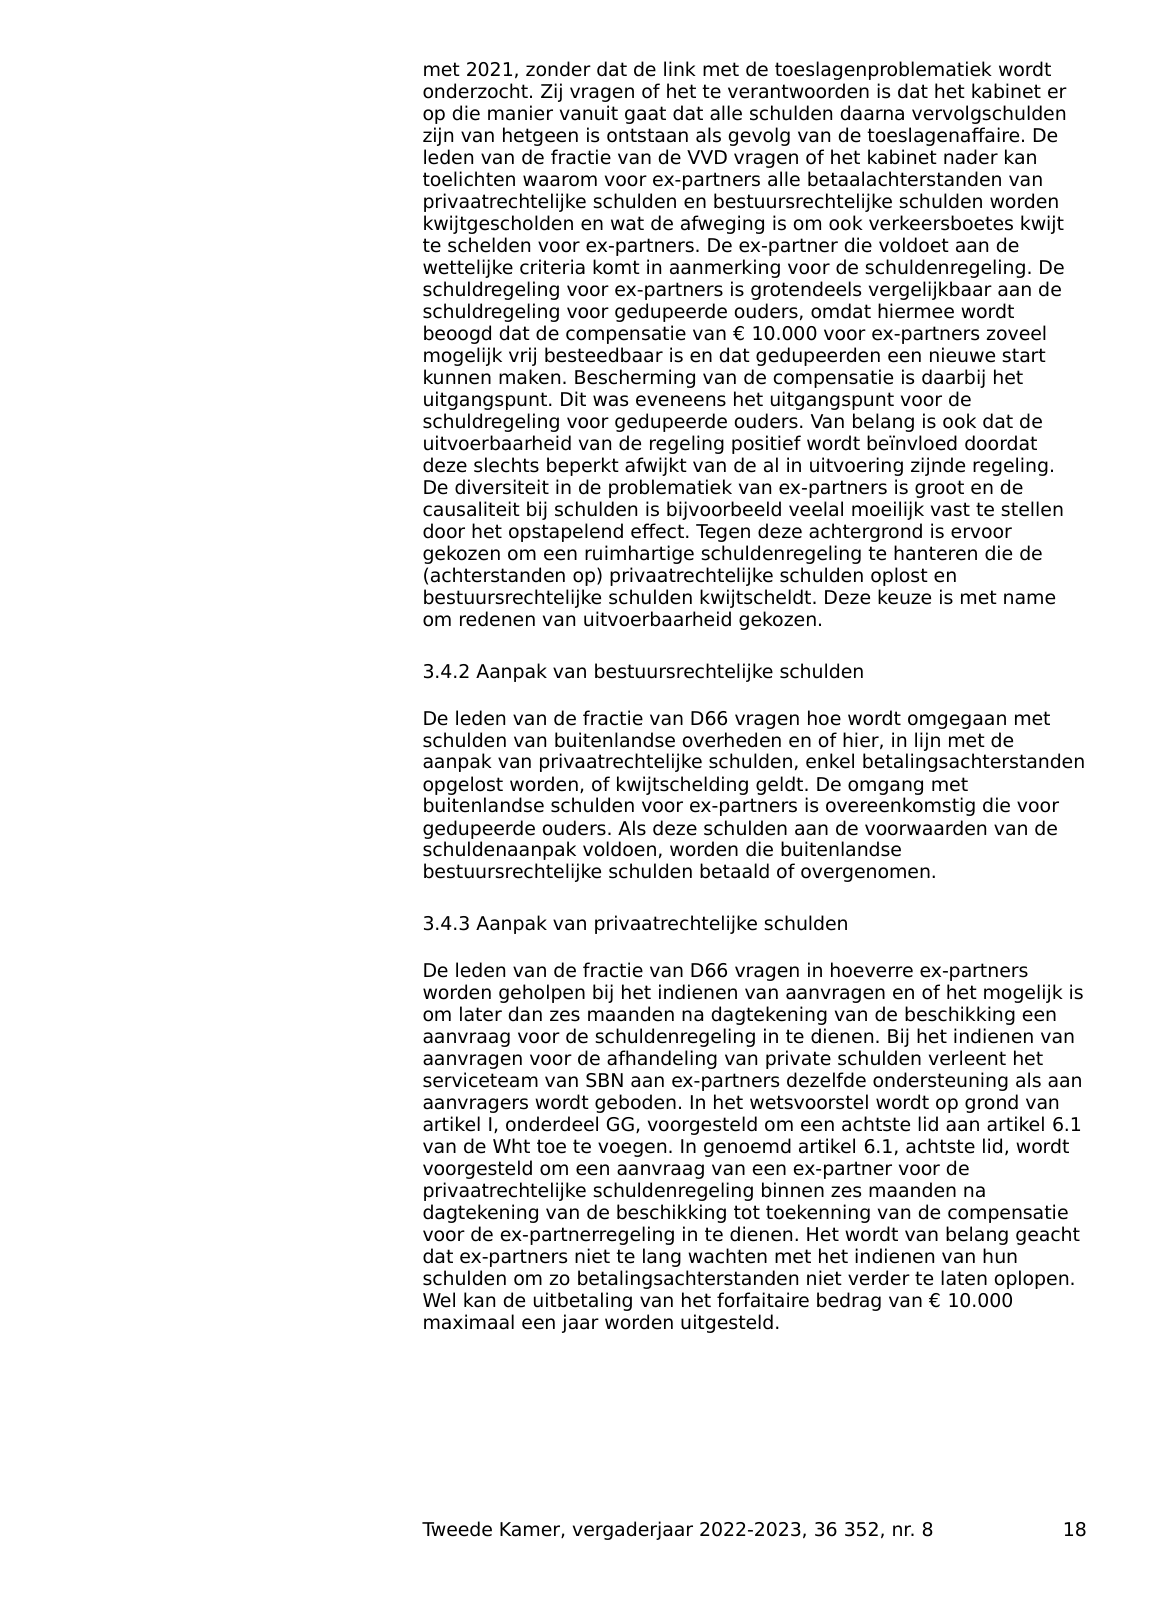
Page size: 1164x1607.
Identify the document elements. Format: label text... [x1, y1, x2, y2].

text De leden van de fractie van D66 vragen in hoeverre ex-partners worden geholpen bij het indienen van aanvragen en of het mogelijk is om later dan zes maanden na dagtekening van de beschikking een aanvraag voor de schuldenregeling in te dienen. Bij het indienen van aanvragen voor de afhandeling van private schulden verleent het serviceteam van SBN aan ex-partners dezelfde ondersteuning als aan aanvragers wordt geboden. In het wetsvoorstel wordt op grond van artikel I, onderdeel GG, voorgesteld om een achtste lid aan artikel 6.1 van de Wht toe te voegen. In genoemd artikel 6.1, achtste lid, wordt voorgesteld om een aanvraag van een ex-partner voor de privaatrechtelijke schuldenregeling binnen zes maanden na dagtekening van de beschikking tot toekenning van de compensatie voor de ex-partnerregeling in te dienen. Het wordt van belang geacht dat ex-partners niet te lang wachten met het indienen van hun schulden om zo betalingsachterstanden niet verder te laten oplopen. Wel kan de uitbetaling van het forfaitaire bedrag van € 10.000 maximaal een jaar worden uitgesteld. [422, 960, 1087, 1334]
text De leden van de fractie van D66 vragen hoe wordt omgegaan met schulden van buitenlandse overheden en of hier, in lijn met de aanpak van privaatrechtelijke schulden, enkel betalingsachterstanden opgelost worden, of kwijtschelding geldt. De omgang met buitenlandse schulden voor ex-partners is overeenkomstig die voor gedupeerde ouders. Als deze schulden aan de voorwaarden van de schuldenaanpak voldoen, worden die buitenlandse bestuursrechtelijke schulden betaald of overgenomen. [422, 707, 1087, 883]
subtitle 3.4.3 Aanpak van privaatrechtelijke schulden [422, 913, 1087, 935]
subtitle 3.4.2 Aanpak van bestuursrechtelijke schulden [422, 661, 1087, 682]
text met 2021, zonder dat de link met de toeslagenproblematiek wordt onderzocht. Zij vragen of het te verantwoorden is dat het kabinet er op die manier vanuit gaat dat alle schulden daarna vervolgschulden zijn van hetgeen is ontstaan als gevolg van de toeslagenaffaire. De leden van de fractie van de VVD vragen of het kabinet nader kan toelichten waarom voor ex-partners alle betaalachterstanden van privaatrechtelijke schulden en bestuursrechtelijke schulden worden kwijtgescholden en wat de afweging is om ook verkeersboetes kwijt te schelden voor ex-partners. De ex-partner die voldoet aan de wettelijke criteria komt in aanmerking voor de schuldenregeling. De schuldregeling voor ex-partners is grotendeels vergelijkbaar aan de schuldregeling voor gedupeerde ouders, omdat hiermee wordt beoogd dat de compensatie van € 10.000 voor ex-partners zoveel mogelijk vrij besteedbaar is en dat gedupeerden een nieuwe start kunnen maken. Bescherming van de compensatie is daarbij het uitgangspunt. Dit was eveneens het uitgangspunt voor de schuldregeling voor gedupeerde ouders. Van belang is ook dat de uitvoerbaarheid van de regeling positief wordt beïnvloed doordat deze slechts beperkt afwijkt van de al in uitvoering zijnde regeling. De diversiteit in de problematiek van ex-partners is groot en de causaliteit bij schulden is bijvoorbeeld veelal moeilijk vast te stellen door het opstapelend effect. Tegen deze achtergrond is ervoor gekozen om een ruimhartige schuldenregeling te hanteren die de (achterstanden op) privaatrechtelijke schulden oplost en bestuursrechtelijke schulden kwijtscheldt. Deze keuze is met name om redenen van uitvoerbaarheid gekozen. [422, 59, 1087, 631]
